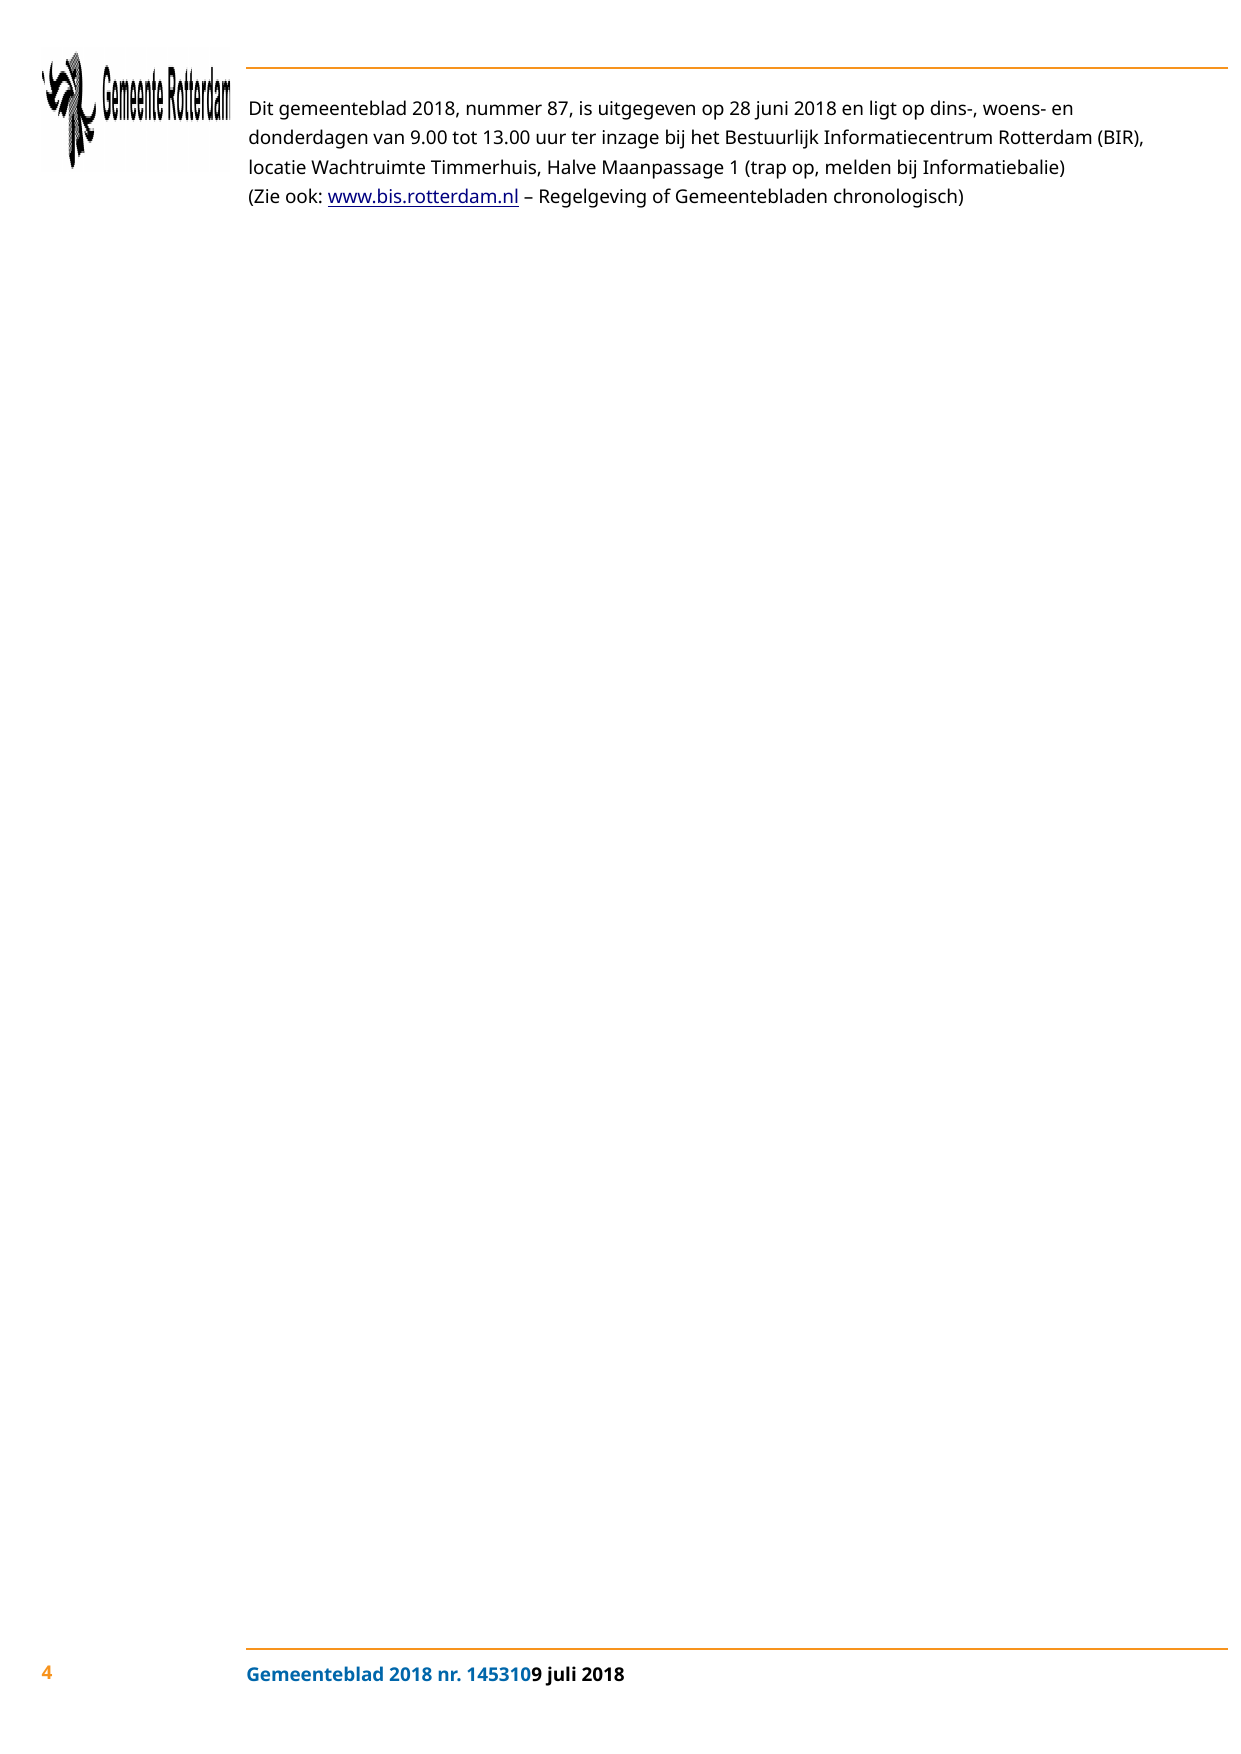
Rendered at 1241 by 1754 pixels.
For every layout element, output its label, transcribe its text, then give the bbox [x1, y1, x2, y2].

text Dit gemeenteblad 2018, nummer 87, is uitgegeven op 28 juni 2018 en ligt op dins-, woens- en donderdagen van 9.00 tot 13.00 uur ter inzage bij het Bestuurlijk Informatiecentrum Rotterdam (BIR), locatie Wachtruimte Timmerhuis, Halve Maanpassage 1 (trap op, melden bij Informatiebalie) [248, 95, 1152, 180]
picture [41, 47, 231, 172]
text (Zie ook: www.bis.rotterdam.nl – Regelgeving of Gemeentebladen chronologisch) [248, 184, 1152, 209]
